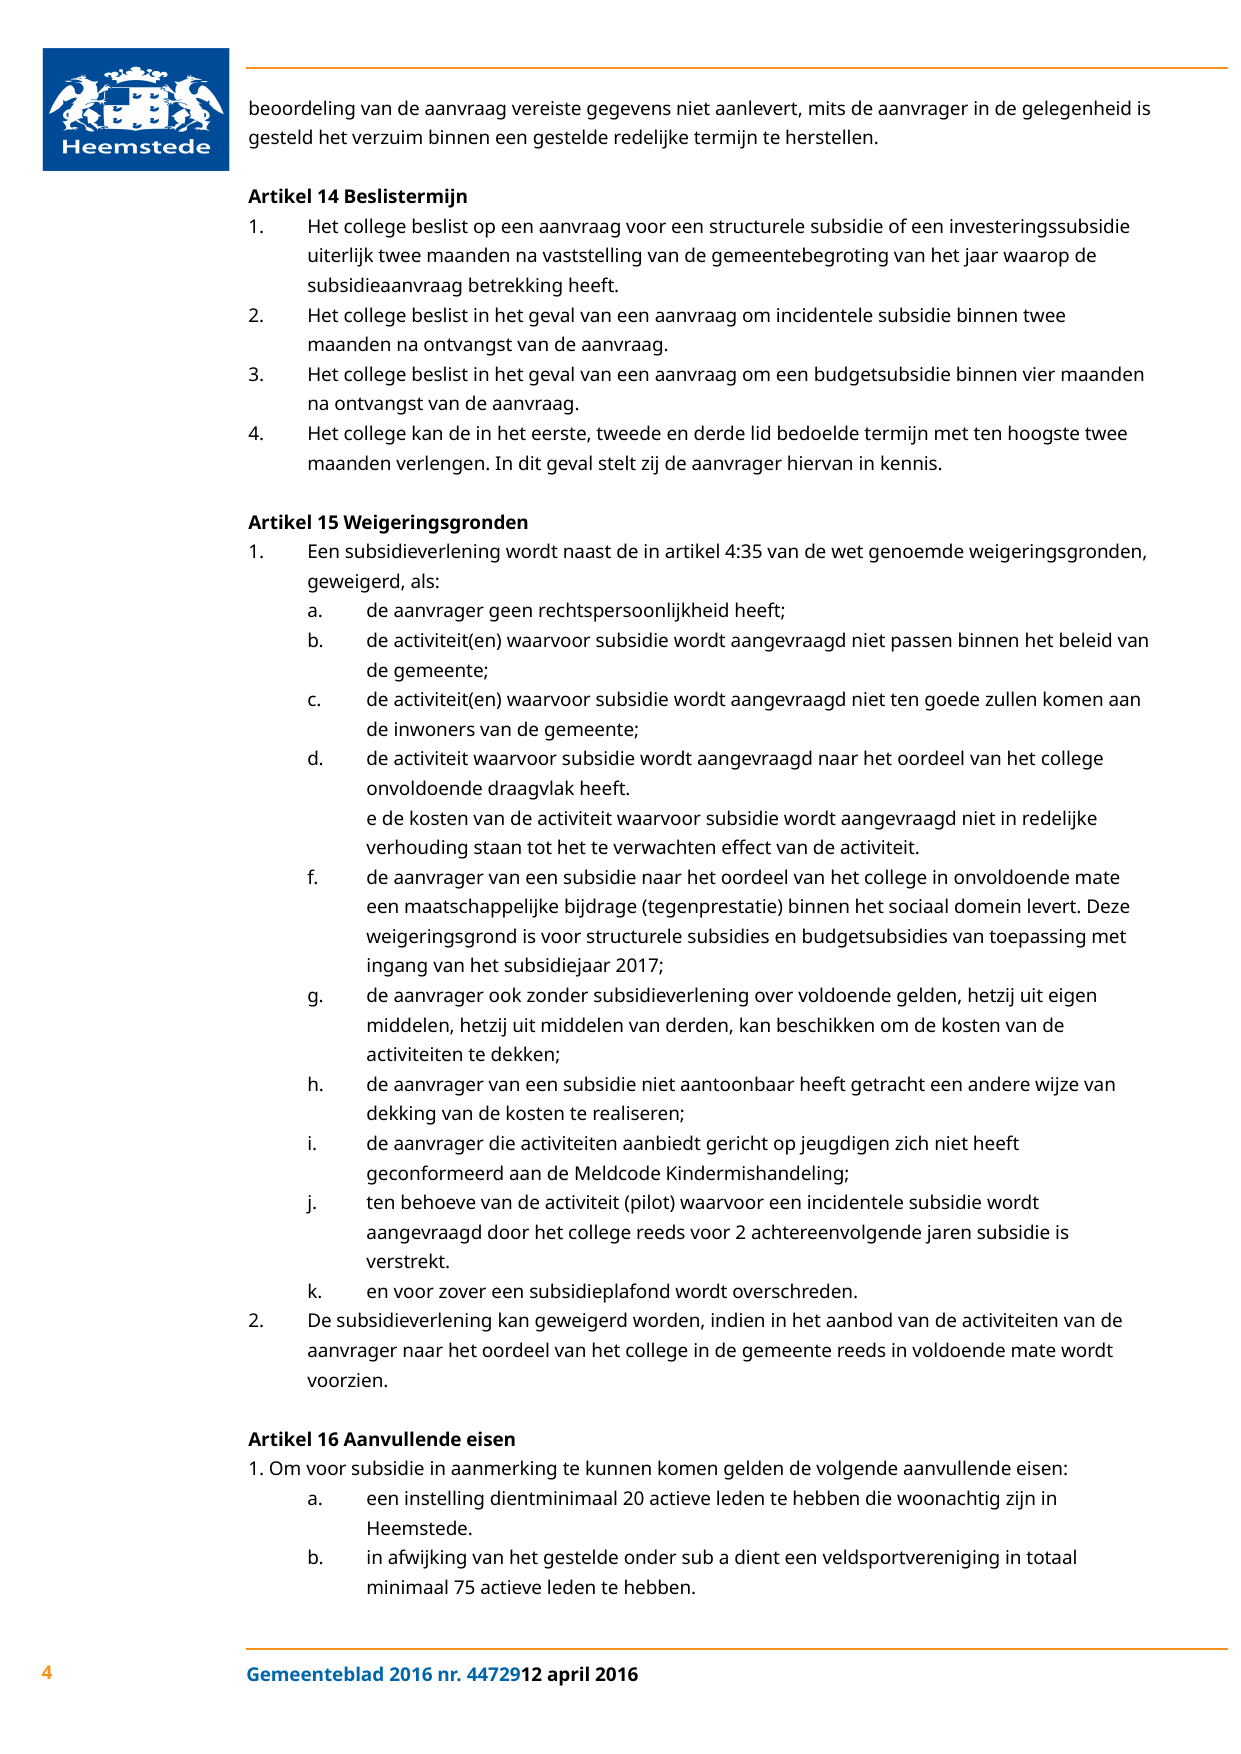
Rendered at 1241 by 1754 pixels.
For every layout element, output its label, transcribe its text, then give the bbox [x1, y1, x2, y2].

text Artikel 16 Aanvullende eisen [248, 1426, 1152, 1452]
list en voor zover een subsidieplafond wordt overschreden. [307, 1278, 1152, 1304]
list Het college kan de in het eerste, tweede en derde lid bedoelde termijn met ten hoogste twee maanden verlengen. In dit geval stelt zij de aanvrager hiervan in kennis. [248, 420, 1152, 476]
list in afwijking van het gestelde onder sub a dient een veldsportvereniging in totaal minimaal 75 actieve leden te hebben. [307, 1544, 1152, 1600]
list de aanvrager die activiteiten aanbiedt gericht op jeugdigen zich niet heeft geconformeerd aan de Meldcode Kindermishandeling; [307, 1130, 1152, 1186]
list e de kosten van de activiteit waarvoor subsidie wordt aangevraagd niet in redelijke verhouding staan tot het te verwachten effect van de activiteit. [307, 805, 1152, 860]
list Het college beslist in het geval van een aanvraag om incidentele subsidie binnen twee maanden na ontvangst van de aanvraag. [248, 302, 1152, 357]
list Een subsidieverlening wordt naast de in artikel 4:35 van de wet genoemde weigeringsgronden, geweigerd, als: [248, 538, 1152, 594]
list Het college beslist op een aanvraag voor een structurele subsidie of een investeringssubsidie uiterlijk twee maanden na vaststelling van de gemeentebegroting van het jaar waarop de subsidieaanvraag betrekking heeft. [248, 213, 1152, 298]
list de activiteit waarvoor subsidie wordt aangevraagd naar het oordeel van het college onvoldoende draagvlak heeft. [307, 746, 1152, 801]
text 1. Om voor subsidie in aanmerking te kunnen komen gelden de volgende aanvullende eisen: [248, 1456, 1152, 1481]
list De subsidieverlening kan geweigerd worden, indien in het aanbod van de activiteiten van de aanvrager naar het oordeel van het college in de gemeente reeds in voldoende mate wordt voorzien. [248, 1308, 1152, 1393]
list de activiteit(en) waarvoor subsidie wordt aangevraagd niet passen binnen het beleid van de gemeente; [307, 627, 1152, 683]
text beoordeling van de aanvraag vereiste gegevens niet aanlevert, mits de aanvrager in de gelegenheid is gesteld het verzuim binnen een gestelde redelijke termijn te herstellen. [248, 95, 1152, 150]
list de aanvrager van een subsidie naar het oordeel van het college in onvoldoende mate een maatschappelijke bijdrage (tegenprestatie) binnen het sociaal domein levert. Deze weigeringsgrond is voor structurele subsidies en budgetsubsidies van toepassing met ingang van het subsidiejaar 2017; [307, 864, 1152, 978]
list de activiteit(en) waarvoor subsidie wordt aangevraagd niet ten goede zullen komen aan de inwoners van de gemeente; [307, 686, 1152, 742]
list ten behoeve van de activiteit (pilot) waarvoor een incidentele subsidie wordt aangevraagd door het college reeds voor 2 achtereenvolgende jaren subsidie is verstrekt. [307, 1189, 1152, 1274]
text Artikel 15 Weigeringsgronden [248, 509, 1152, 535]
list een instelling dientminimaal 20 actieve leden te hebben die woonachtig zijn in Heemstede. [307, 1485, 1152, 1541]
picture [41, 47, 231, 172]
list de aanvrager van een subsidie niet aantoonbaar heeft getracht een andere wijze van dekking van de kosten te realiseren; [307, 1071, 1152, 1126]
list de aanvrager geen rechtspersoonlijkheid heeft; [307, 598, 1152, 623]
list de aanvrager ook zonder subsidieverlening over voldoende gelden, hetzij uit eigen middelen, hetzij uit middelen van derden, kan beschikken om de kosten van de activiteiten te dekken; [307, 982, 1152, 1067]
list Het college beslist in het geval van een aanvraag om een budgetsubsidie binnen vier maanden na ontvangst van de aanvraag. [248, 361, 1152, 416]
text Artikel 14 Beslistermijn [248, 183, 1152, 209]
